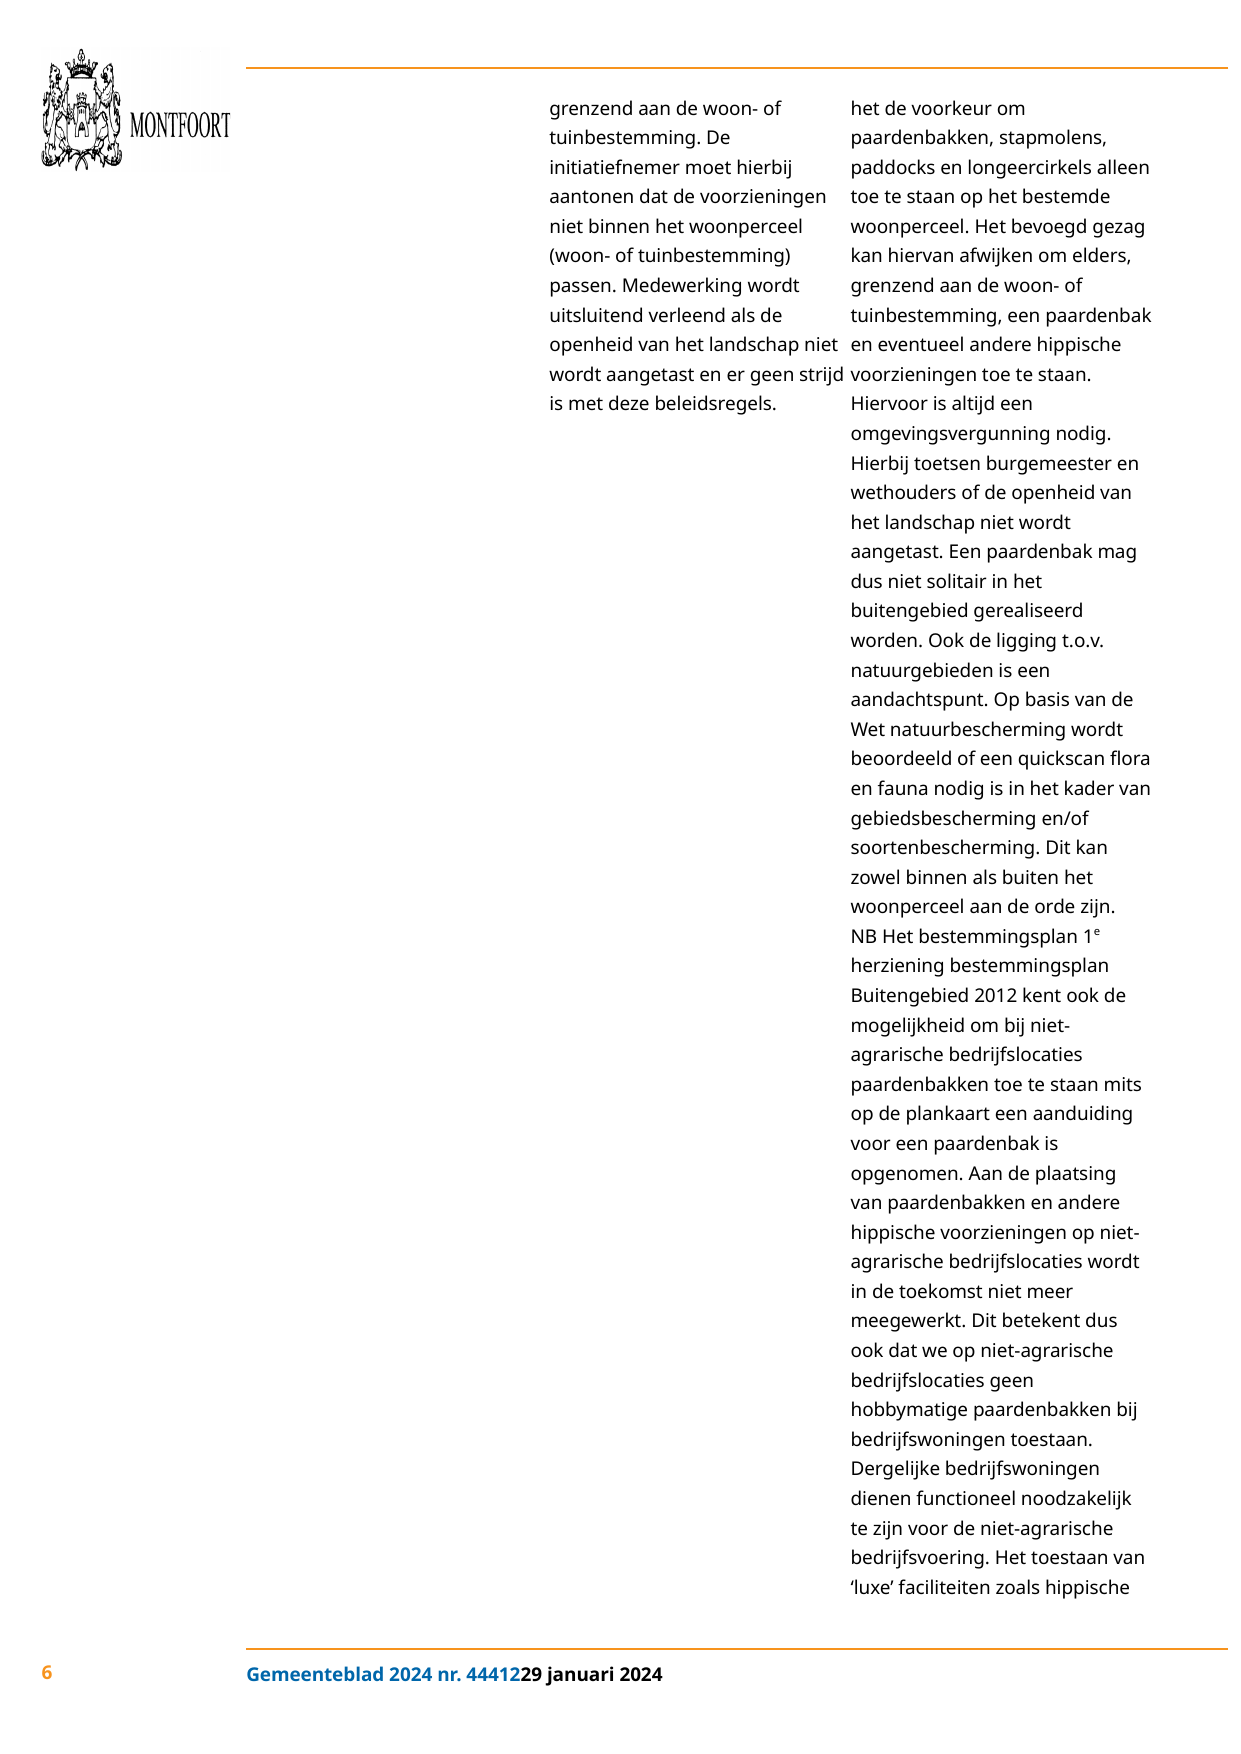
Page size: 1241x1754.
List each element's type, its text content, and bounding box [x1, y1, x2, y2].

table_cell het de voorkeur om paardenbakken, stapmolens, paddocks en longeercirkels alleen toe te staan op het bestemde woonperceel. Het bevoegd gezag kan hiervan afwijken om elders, grenzend aan de woon- of tuinbestemming, een paardenbak en eventueel andere hippische voorzieningen toe te staan. Hiervoor is altijd een omgevingsvergunning nodig. Hierbij toetsen burgemeester en wethouders of de openheid van het landschap niet wordt aangetast. Een paardenbak mag dus niet solitair in het buitengebied gerealiseerd worden. Ook de ligging t.o.v. natuurgebieden is een aandachtspunt. Op basis van de Wet natuurbescherming wordt beoordeeld of een quickscan flora en fauna nodig is in het kader van gebiedsbescherming en/of soortenbescherming. Dit kan zowel binnen als buiten het woonperceel aan de orde zijn. NB Het bestemmingsplan 1e herziening bestemmingsplan Buitengebied 2012 kent ook de mogelijkheid om bij niet-agrarische bedrijfslocaties paardenbakken toe te staan mits op de plankaart een aanduiding voor een paardenbak is opgenomen. Aan de plaatsing van paardenbakken en andere hippische voorzieningen op niet-agrarische bedrijfslocaties wordt in de toekomst niet meer meegewerkt. Dit betekent dus ook dat we op niet-agrarische bedrijfslocaties geen hobbymatige paardenbakken bij bedrijfswoningen toestaan. Dergelijke bedrijfswoningen dienen functioneel noodzakelijk te zijn voor de niet-agrarische bedrijfsvoering. Het toestaan van ‘luxe’ faciliteiten zoals hippische [850, 95, 1152, 1600]
table_cell grenzend aan de woon- of tuinbestemming. De initiatiefnemer moet hierbij aantonen dat de voorzieningen niet binnen het woonperceel (woon- of tuinbestemming) passen. Medewerking wordt uitsluitend verleend als de openheid van het landschap niet wordt aangetast en er geen strijd is met deze beleidsregels. [549, 95, 850, 1600]
picture [41, 47, 231, 172]
table_cell [248, 95, 549, 1600]
